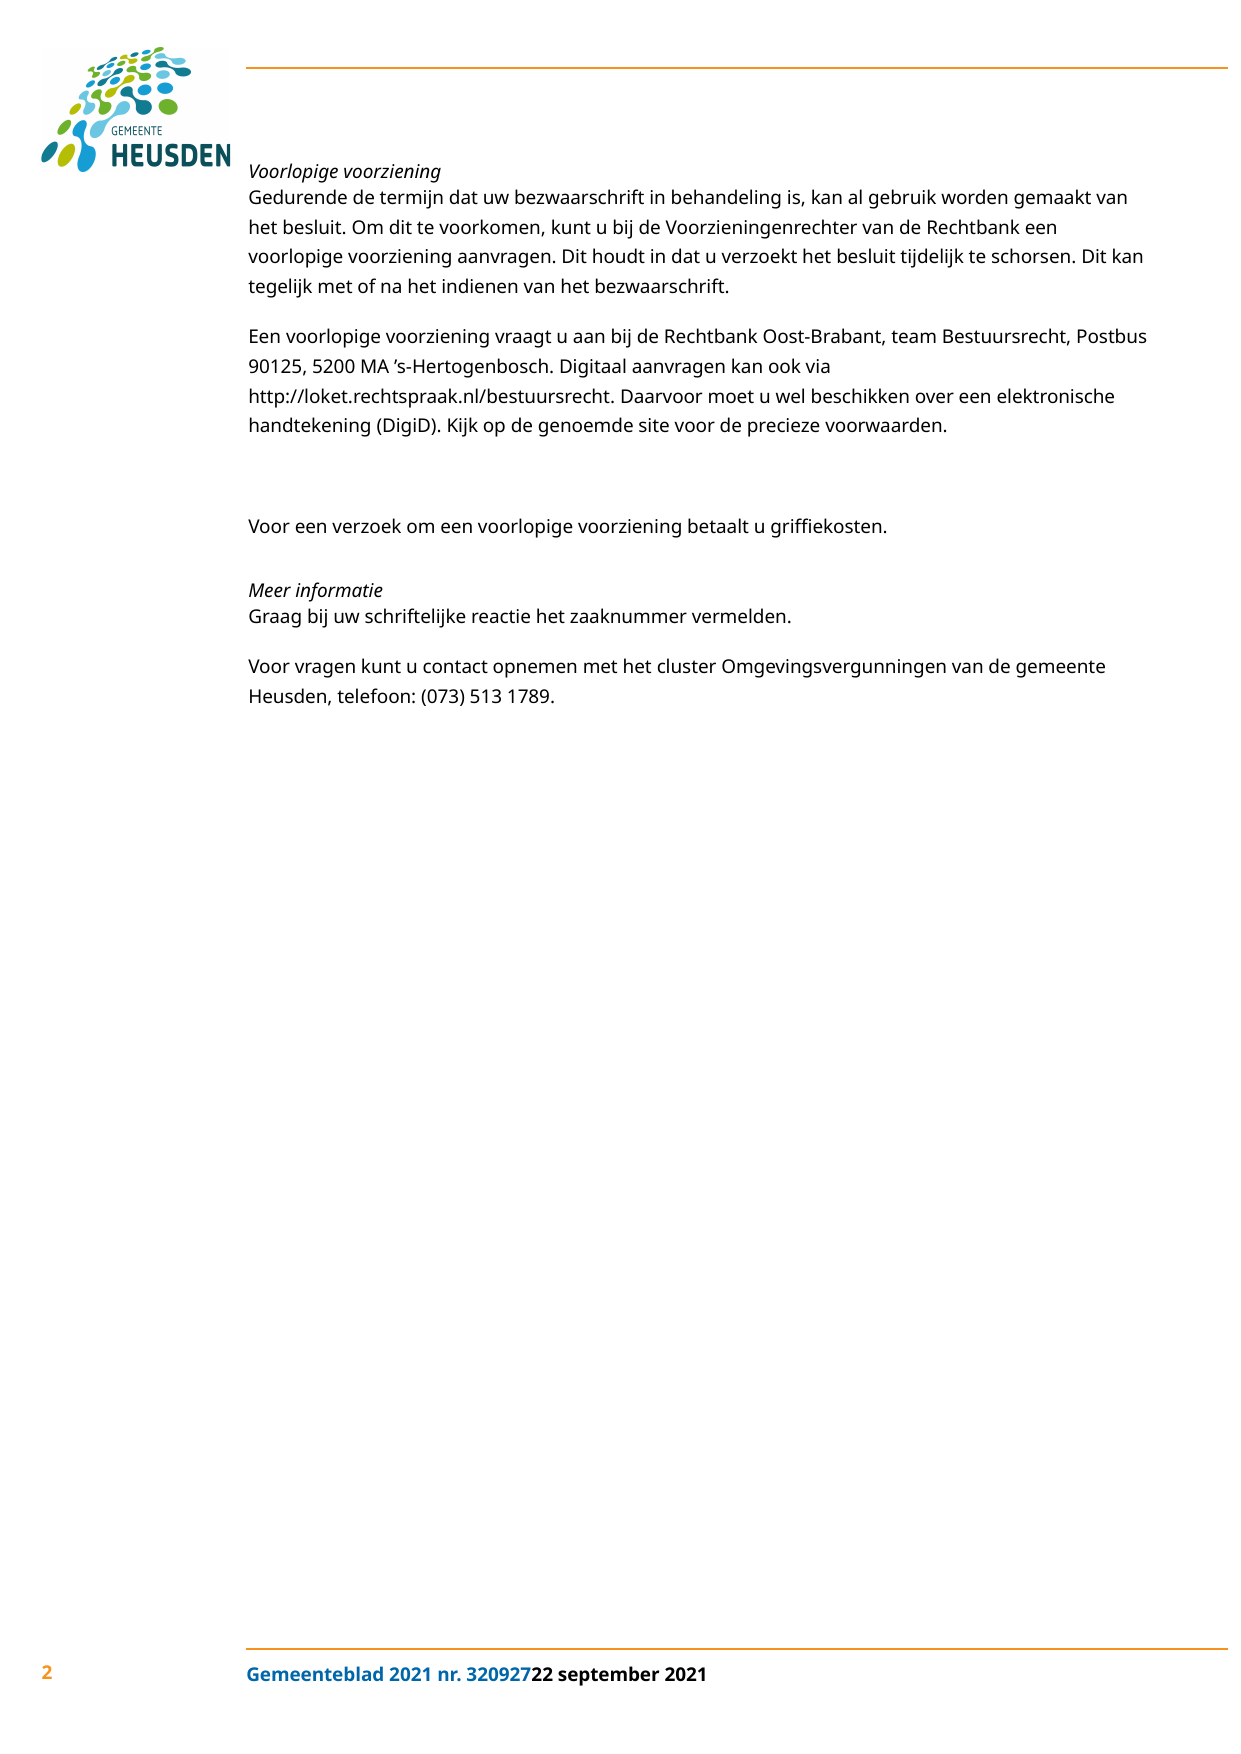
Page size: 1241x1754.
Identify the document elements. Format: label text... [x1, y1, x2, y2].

text Voor een verzoek om een voorlopige voorziening betaalt u griffiekosten. [248, 513, 1152, 539]
picture [41, 47, 231, 172]
text Voor vragen kunt u contact opnemen met het cluster Omgevingsvergunningen van de gemeente Heusden, telefoon: (073) 513 1789. [248, 653, 1152, 709]
text Gedurende de termijn dat uw bezwaarschrift in behandeling is, kan al gebruik worden gemaakt van het besluit. Om dit te voorkomen, kunt u bij de Voorzieningenrechter van de Rechtbank een voorlopige voorziening aanvragen. Dit houdt in dat u verzoekt het besluit tijdelijk te schorsen. Dit kan tegelijk met of na het indienen van het bezwaarschrift. [248, 184, 1152, 299]
text Graag bij uw schriftelijke reactie het zaaknummer vermelden. [248, 603, 1152, 629]
text Meer informatie [248, 577, 1152, 603]
text Voorlopige voorziening [248, 159, 1152, 184]
text Een voorlopige voorziening vraagt u aan bij de Rechtbank Oost-Brabant, team Bestuursrecht, Postbus 90125, 5200 MA ’s-Hertogenbosch. Digitaal aanvragen kan ook via http://loket.rechtspraak.nl/bestuursrecht. Daarvoor moet u wel beschikken over een elektronische handtekening (DigiD). Kijk op de genoemde site voor de precieze voorwaarden. [248, 324, 1152, 438]
